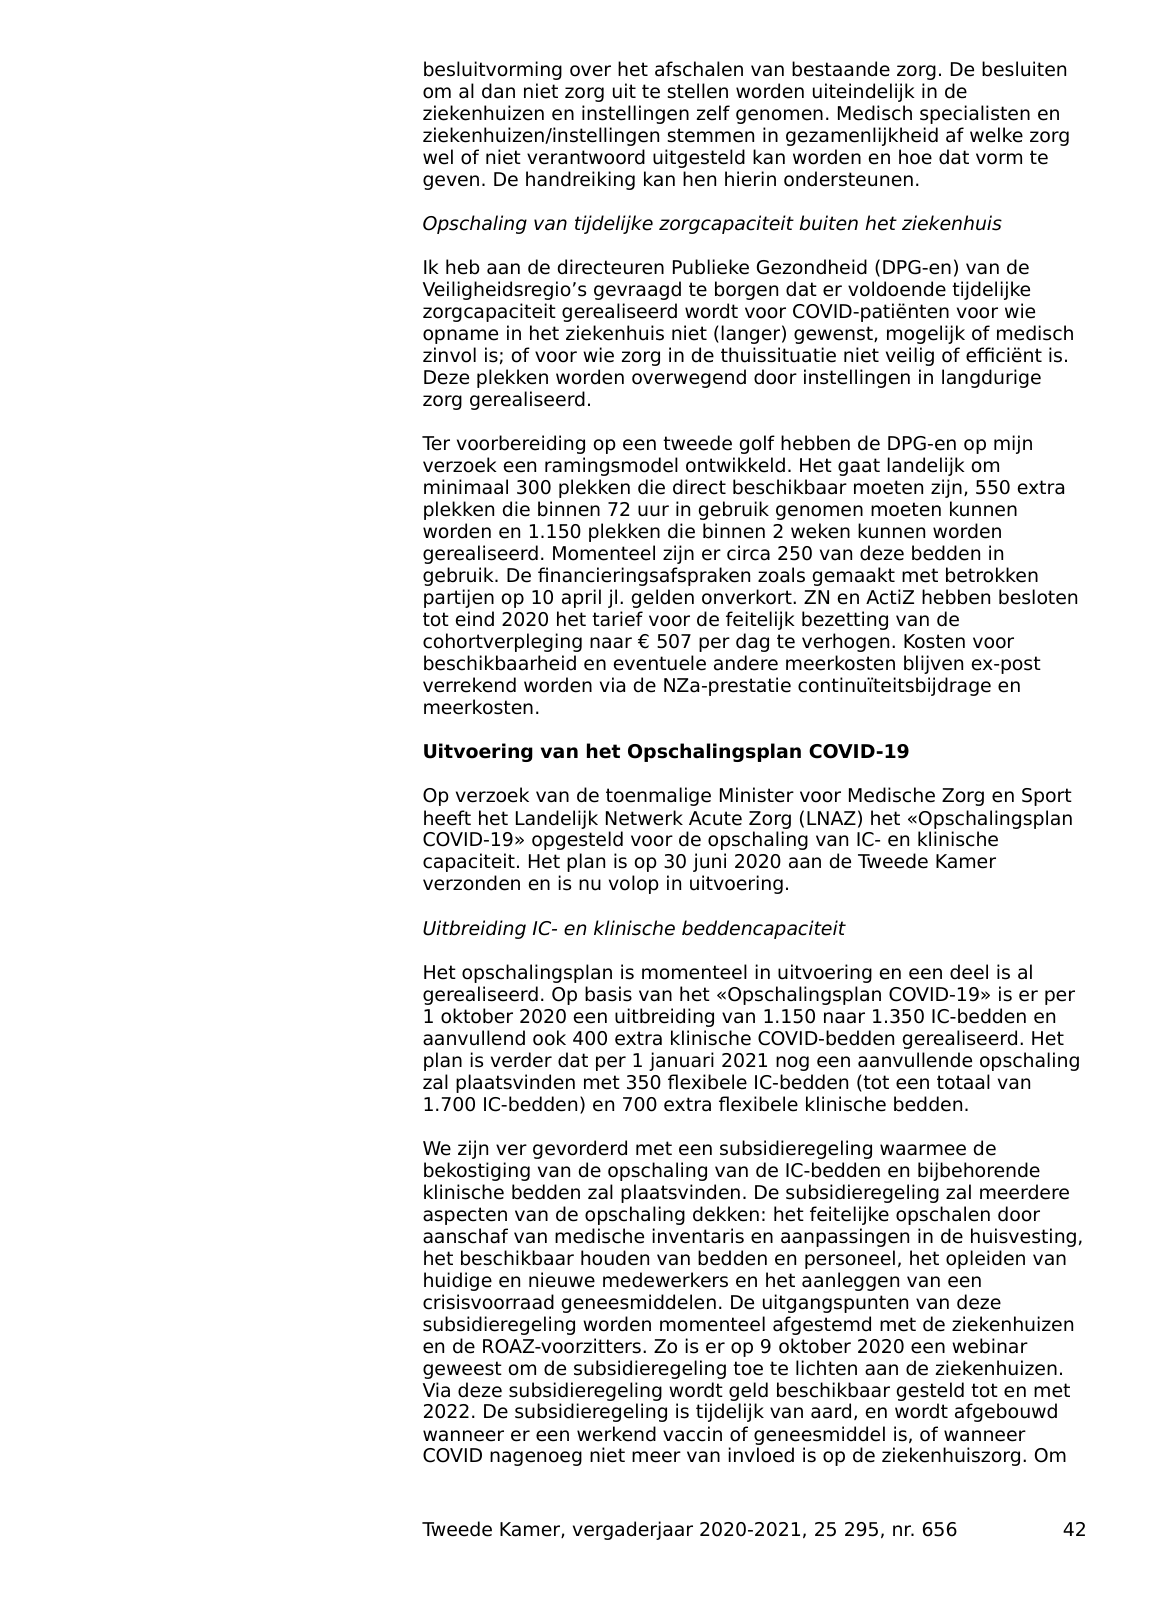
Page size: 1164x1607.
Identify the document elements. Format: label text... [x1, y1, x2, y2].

text We zijn ver gevorderd met een subsidieregeling waarmee de bekostiging van de opschaling van de IC-bedden en bijbehorende klinische bedden zal plaatsvinden. De subsidieregeling zal meerdere aspecten van de opschaling dekken: het feitelijke opschalen door aanschaf van medische inventaris en aanpassingen in de huisvesting, het beschikbaar houden van bedden en personeel, het opleiden van huidige en nieuwe medewerkers en het aanleggen van een crisisvoorraad geneesmiddelen. De uitgangspunten van deze subsidieregeling worden momenteel afgestemd met de ziekenhuizen en de ROAZ-voorzitters. Zo is er op 9 oktober 2020 een webinar geweest om de subsidieregeling toe te lichten aan de ziekenhuizen. Via deze subsidieregeling wordt geld beschikbaar gesteld tot en met 2022. De subsidieregeling is tijdelijk van aard, en wordt afgebouwd wanneer er een werkend vaccin of geneesmiddel is, of wanneer COVID nagenoeg niet meer van invloed is op de ziekenhuiszorg. Om [422, 1138, 1087, 1467]
subtitle Uitvoering van het Opschalingsplan COVID-19 [422, 741, 1087, 763]
subtitle Uitbreiding IC- en klinische beddencapaciteit [422, 917, 1087, 939]
text Ik heb aan de directeuren Publieke Gezondheid (DPG-en) van de Veiligheidsregio’s gevraagd te borgen dat er voldoende tijdelijke zorgcapaciteit gerealiseerd wordt voor COVID-patiënten voor wie opname in het ziekenhuis niet (langer) gewenst, mogelijk of medisch zinvol is; of voor wie zorg in de thuissituatie niet veilig of efficiënt is. Deze plekken worden overwegend door instellingen in langdurige zorg gerealiseerd. [422, 257, 1087, 411]
text Op verzoek van de toenmalige Minister voor Medische Zorg en Sport heeft het Landelijk Netwerk Acute Zorg (LNAZ) het «Opschalingsplan COVID-19» opgesteld voor de opschaling van IC- en klinische capaciteit. Het plan is op 30 juni 2020 aan de Tweede Kamer verzonden en is nu volop in uitvoering. [422, 785, 1087, 895]
subtitle Opschaling van tijdelijke zorgcapaciteit buiten het ziekenhuis [422, 213, 1087, 235]
text Ter voorbereiding op een tweede golf hebben de DPG-en op mijn verzoek een ramingsmodel ontwikkeld. Het gaat landelijk om minimaal 300 plekken die direct beschikbaar moeten zijn, 550 extra plekken die binnen 72 uur in gebruik genomen moeten kunnen worden en 1.150 plekken die binnen 2 weken kunnen worden gerealiseerd. Momenteel zijn er circa 250 van deze bedden in gebruik. De financieringsafspraken zoals gemaakt met betrokken partijen op 10 april jl. gelden onverkort. ZN en ActiZ hebben besloten tot eind 2020 het tarief voor de feitelijk bezetting van de cohortverpleging naar € 507 per dag te verhogen. Kosten voor beschikbaarheid en eventuele andere meerkosten blijven ex-post verrekend worden via de NZa-prestatie continuïteitsbijdrage en meerkosten. [422, 433, 1087, 719]
text Het opschalingsplan is momenteel in uitvoering en een deel is al gerealiseerd. Op basis van het «Opschalingsplan COVID-19» is er per 1 oktober 2020 een uitbreiding van 1.150 naar 1.350 IC-bedden en aanvullend ook 400 extra klinische COVID-bedden gerealiseerd. Het plan is verder dat per 1 januari 2021 nog een aanvullende opschaling zal plaatsvinden met 350 flexibele IC-bedden (tot een totaal van 1.700 IC-bedden) en 700 extra flexibele klinische bedden. [422, 962, 1087, 1116]
text besluitvorming over het afschalen van bestaande zorg. De besluiten om al dan niet zorg uit te stellen worden uiteindelijk in de ziekenhuizen en instellingen zelf genomen. Medisch specialisten en ziekenhuizen/instellingen stemmen in gezamenlijkheid af welke zorg wel of niet verantwoord uitgesteld kan worden en hoe dat vorm te geven. De handreiking kan hen hierin ondersteunen. [422, 59, 1087, 191]
